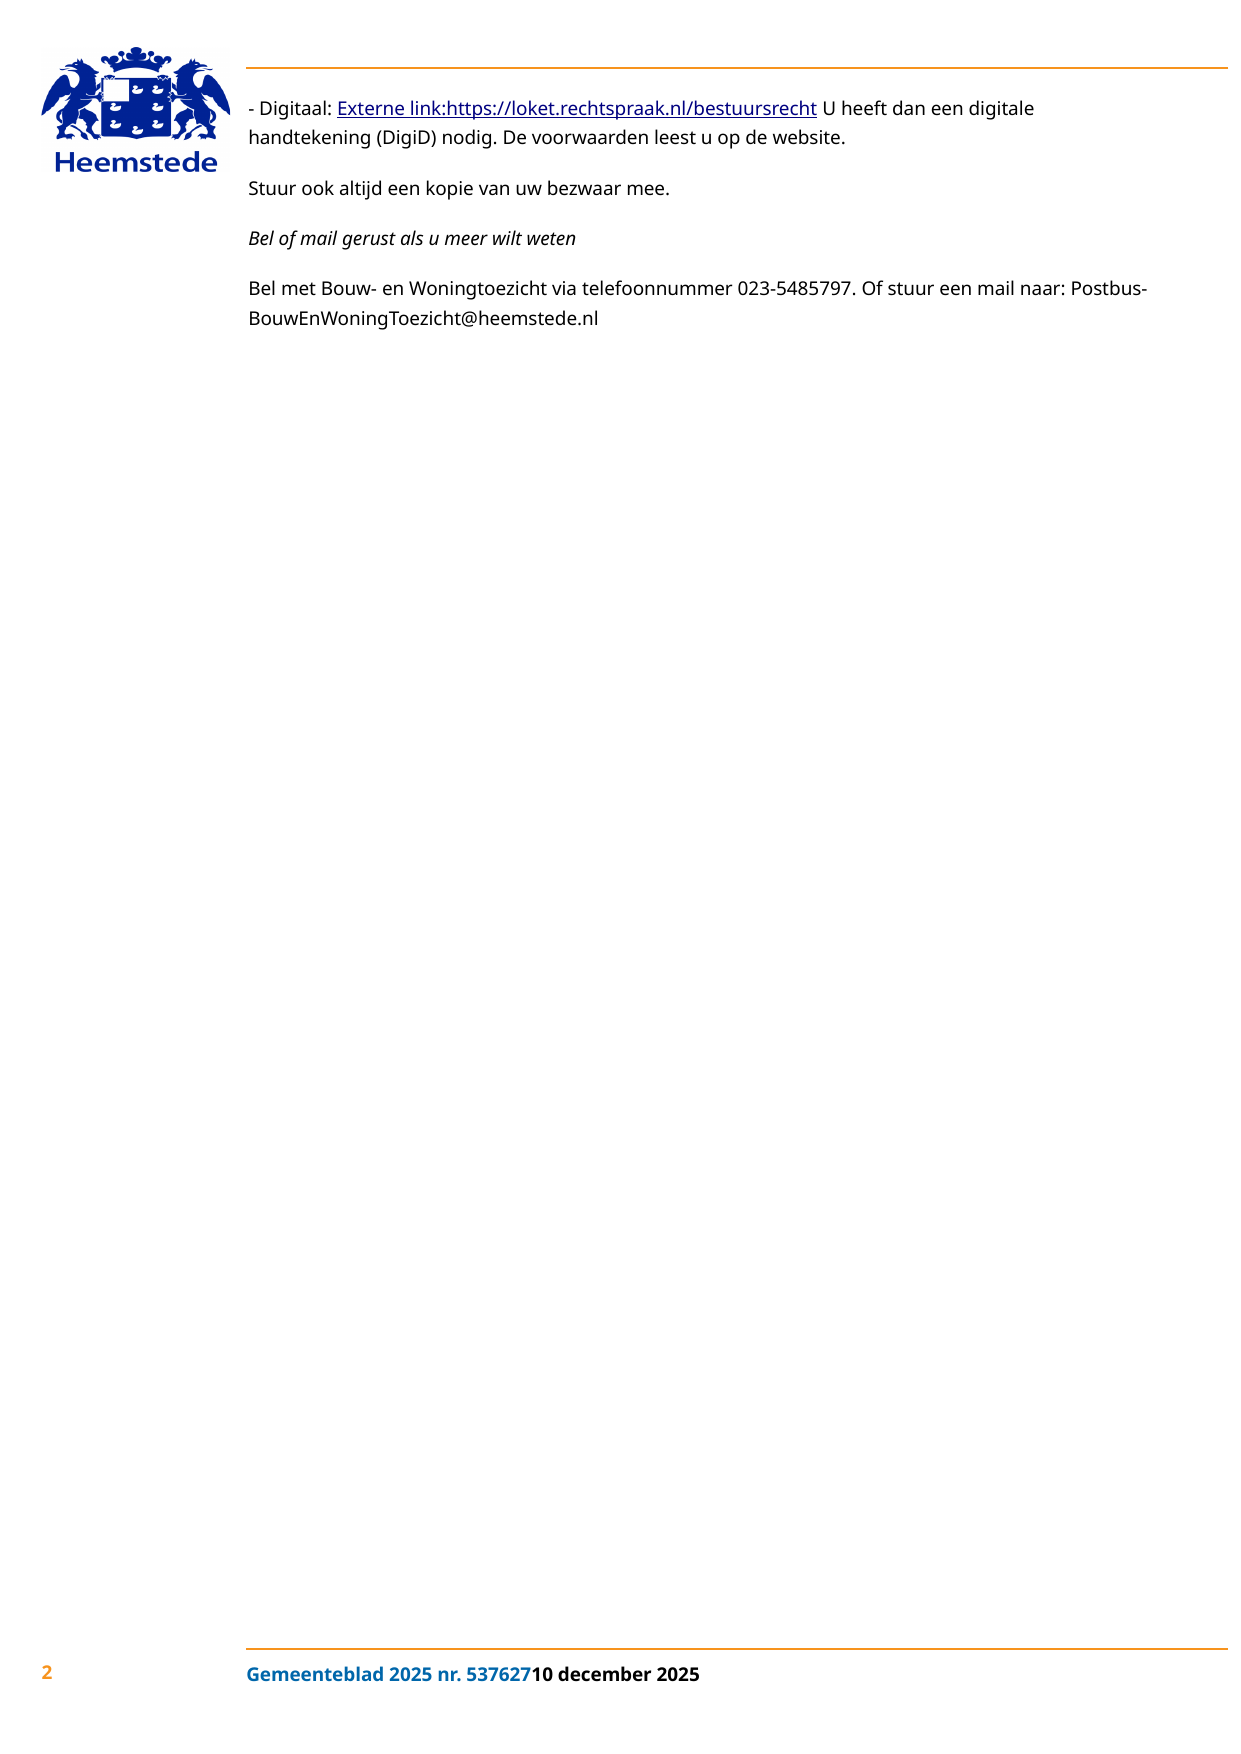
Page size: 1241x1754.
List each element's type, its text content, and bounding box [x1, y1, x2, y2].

picture [41, 47, 231, 172]
text Stuur ook altijd een kopie van uw bezwaar mee. [248, 175, 1152, 201]
text Bel met Bouw- en Woningtoezicht via telefoonnummer 023-5485797. Of stuur een mail naar: Postbus-BouwEnWoningToezicht@heemstede.nl [248, 276, 1152, 331]
text - Digitaal: Externe link:https://loket.rechtspraak.nl/bestuursrecht U heeft dan een digitale handtekening (DigiD) nodig. De voorwaarden leest u op de website. [248, 95, 1152, 150]
text Bel of mail gerust als u meer wilt weten [248, 225, 1152, 251]
